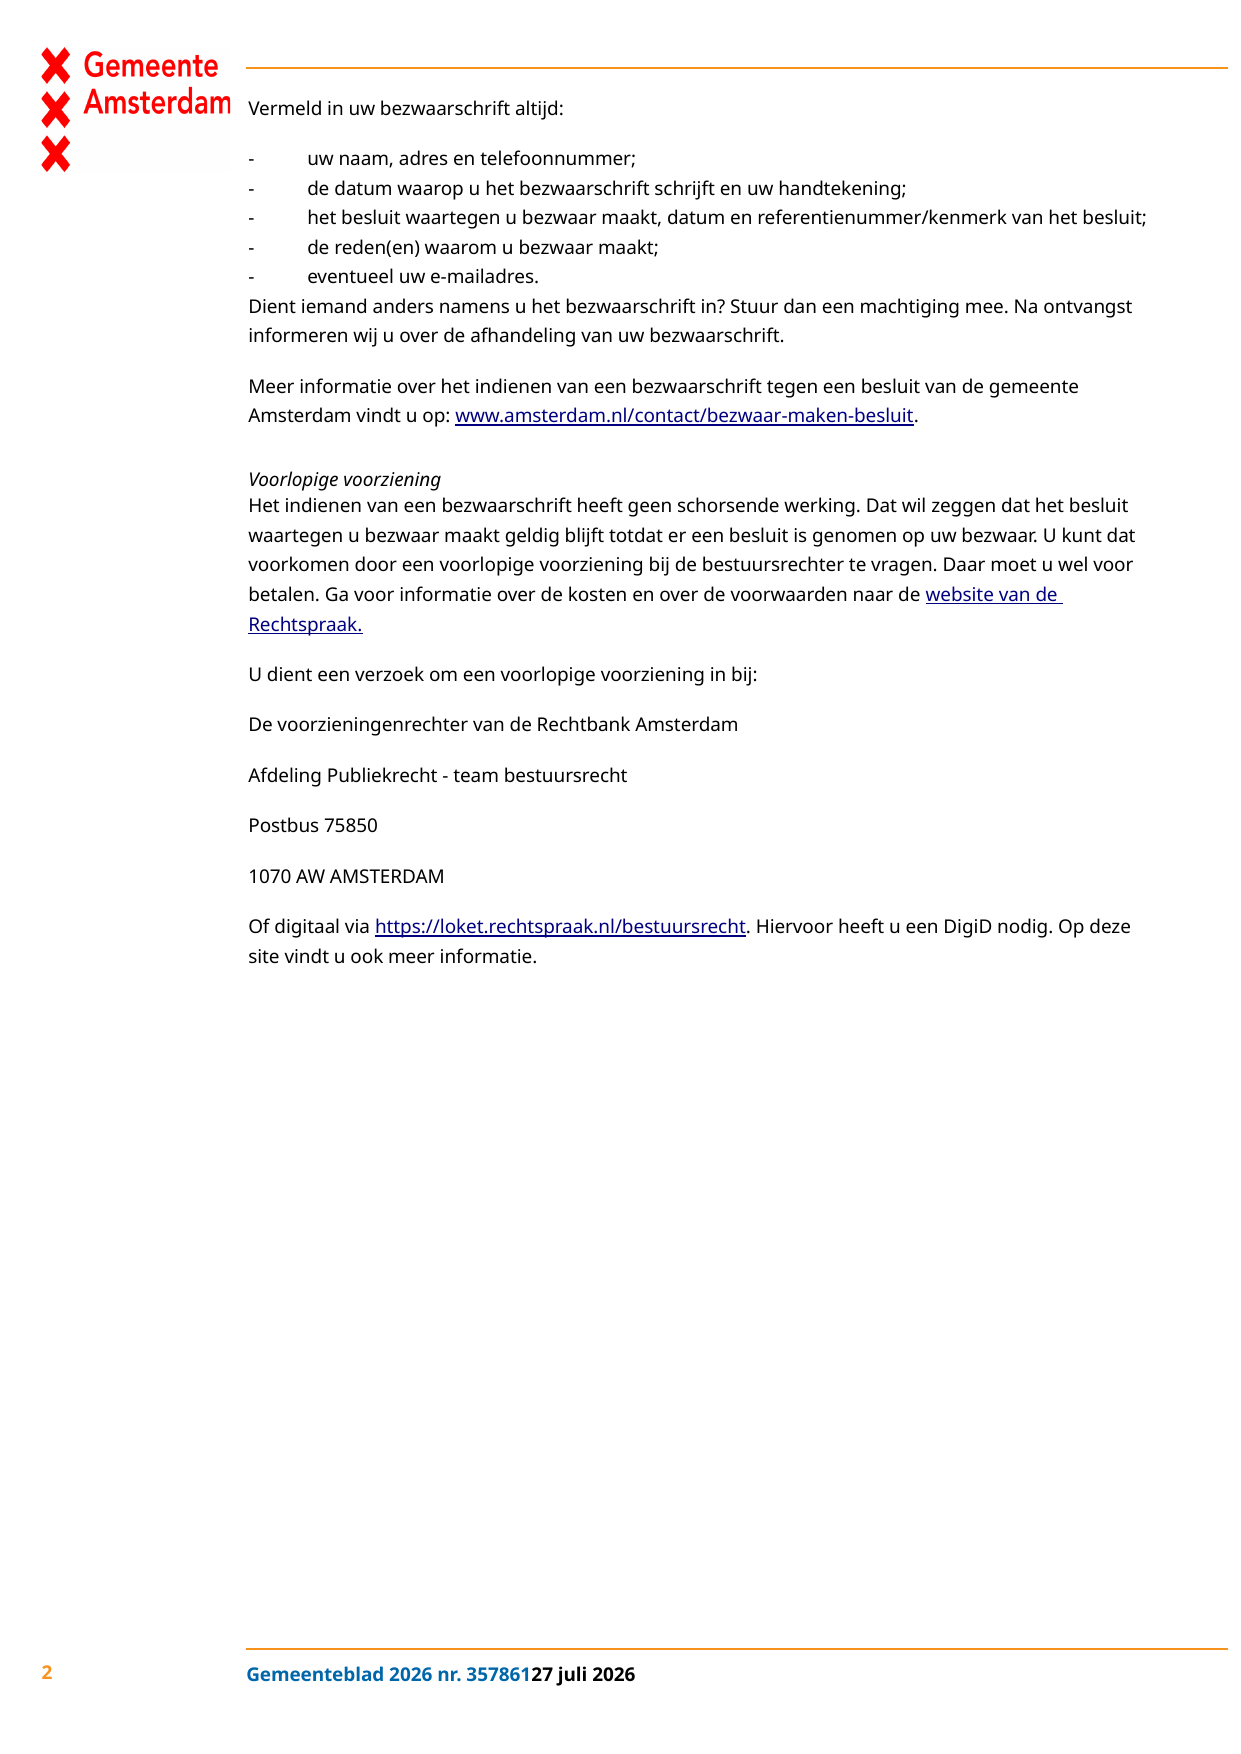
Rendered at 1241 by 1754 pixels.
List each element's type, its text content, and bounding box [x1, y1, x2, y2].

picture [41, 47, 231, 172]
text Of digitaal via https://loket.rechtspraak.nl/bestuursrecht. Hiervoor heeft u een DigiD nodig. Op deze site vindt u ook meer informatie. [248, 913, 1152, 968]
text 1070 AW AMSTERDAM [248, 863, 1152, 888]
text Postbus 75850 [248, 812, 1152, 838]
list uw naam, adres en telefoonnummer; [248, 145, 1152, 171]
list het besluit waartegen u bezwaar maakt, datum en referentienummer/kenmerk van het besluit; [248, 204, 1152, 230]
list eventueel uw e-mailadres. [248, 263, 1152, 289]
text Afdeling Publiekrecht - team bestuursrecht [248, 762, 1152, 788]
text Dient iemand anders namens u het bezwaarschrift in? Stuur dan een machtiging mee. Na ontvangst informeren wij u over de afhandeling van uw bezwaarschrift. [248, 293, 1152, 348]
text De voorzieningenrechter van de Rechtbank Amsterdam [248, 712, 1152, 737]
text Meer informatie over het indienen van een bezwaarschrift tegen een besluit van de gemeente Amsterdam vindt u op: www.amsterdam.nl/contact/bezwaar-maken-besluit. [248, 373, 1152, 428]
text U dient een verzoek om een voorlopige voorziening in bij: [248, 661, 1152, 687]
text Vermeld in uw bezwaarschrift altijd: [248, 95, 1152, 121]
text Het indienen van een bezwaarschrift heeft geen schorsende werking. Dat wil zeggen dat het besluit waartegen u bezwaar maakt geldig blijft totdat er een besluit is genomen op uw bezwaar. U kunt dat voorkomen door een voorlopige voorziening bij de bestuursrechter te vragen. Daar moet u wel voor betalen. Ga voor informatie over de kosten en over de voorwaarden naar de website van de Rechtspraak. [248, 492, 1152, 636]
text Voorlopige voorziening [248, 467, 1152, 492]
list de datum waarop u het bezwaarschrift schrijft en uw handtekening; [248, 175, 1152, 201]
list de reden(en) waarom u bezwaar maakt; [248, 234, 1152, 260]
